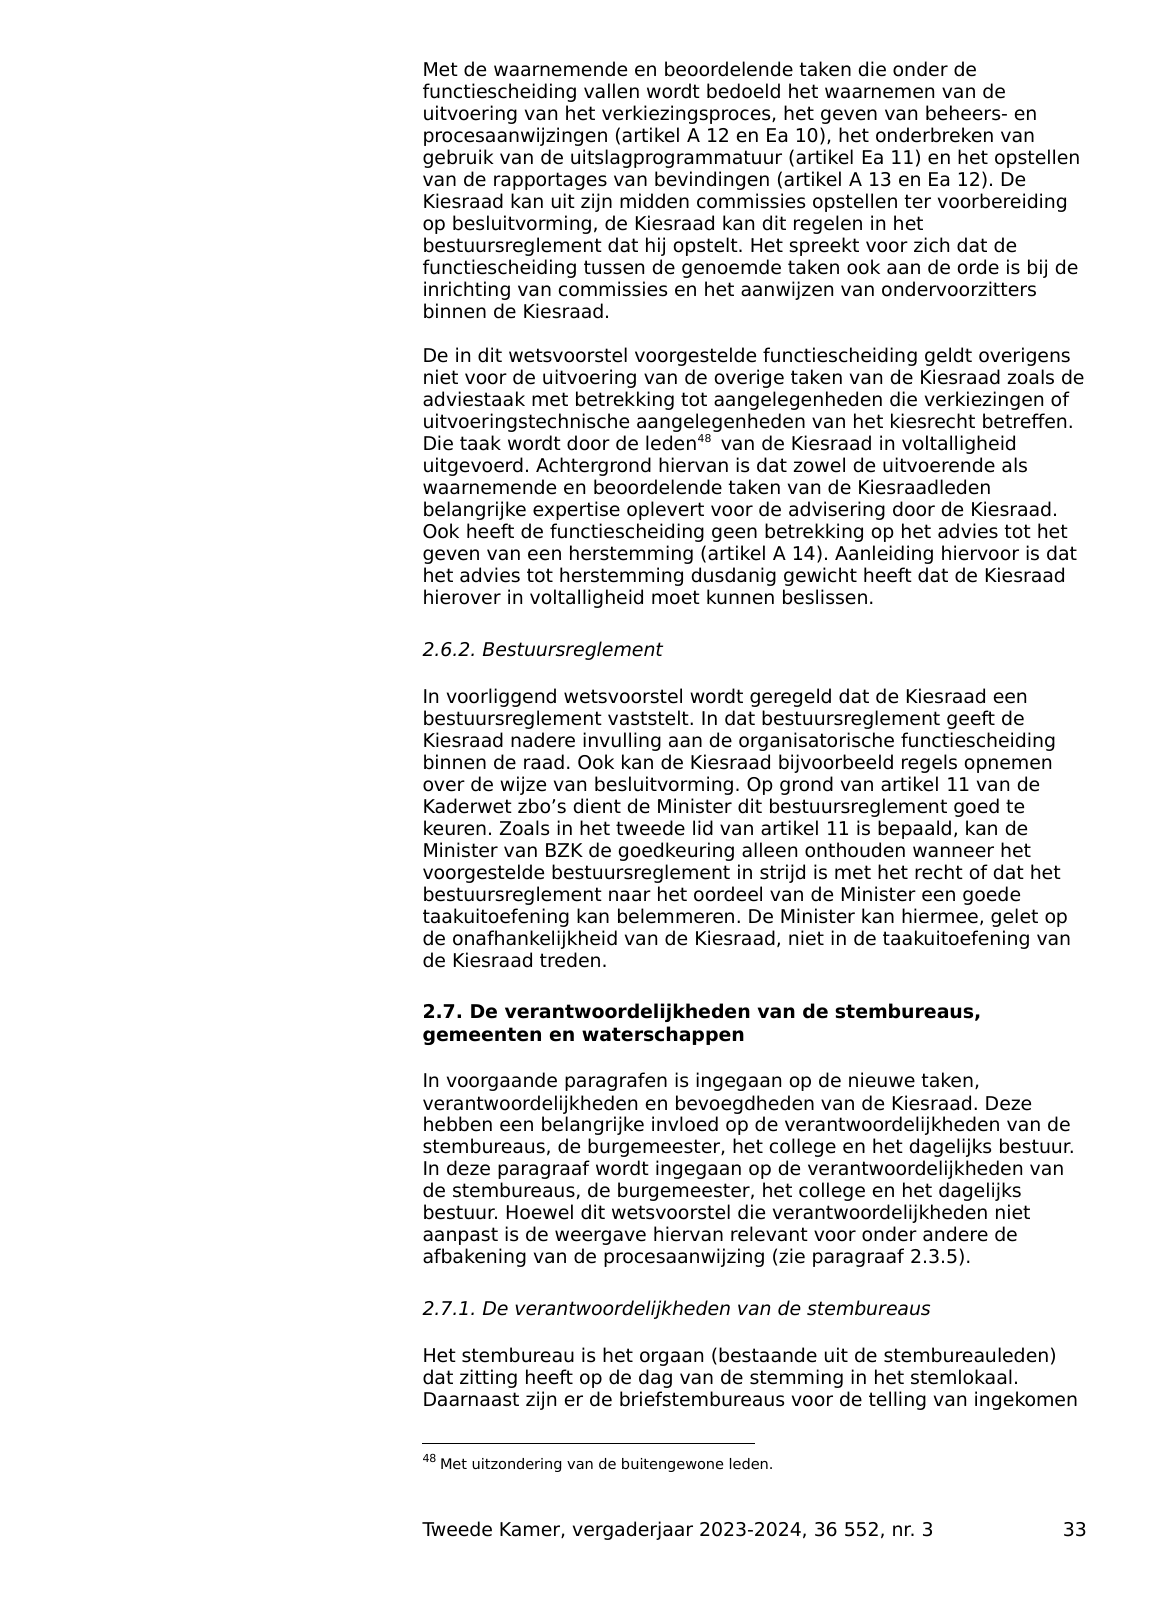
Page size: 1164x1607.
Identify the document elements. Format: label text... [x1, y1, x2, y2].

subtitle 2.6.2. Bestuursreglement [422, 639, 1087, 661]
text De in dit wetsvoorstel voorgestelde functiescheiding geldt overigens niet voor de uitvoering van de overige taken van de Kiesraad zoals de adviestaak met betrekking tot aangelegenheden die verkiezingen of uitvoeringstechnische aangelegenheden van het kiesrecht betreffen. Die taak wordt door de leden van de Kiesraad in voltalligheid uitgevoerd. Achtergrond hiervan is dat zowel de uitvoerende als waarnemende en beoordelende taken van de Kiesraadleden belangrijke expertise oplevert voor de advisering door de Kiesraad. Ook heeft de functiescheiding geen betrekking op het advies tot het geven van een herstemming (artikel A 14). Aanleiding hiervoor is dat het advies tot herstemming dusdanig gewicht heeft dat de Kiesraad hierover in voltalligheid moet kunnen beslissen. [422, 345, 1087, 609]
subtitle 2.7.1. De verantwoordelijkheden van de stembureaus [422, 1298, 1087, 1320]
text Met de waarnemende en beoordelende taken die onder de functiescheiding vallen wordt bedoeld het waarnemen van de uitvoering van het verkiezingsproces, het geven van beheers- en procesaanwijzingen (artikel A 12 en Ea 10), het onderbreken van gebruik van de uitslagprogrammatuur (artikel Ea 11) en het opstellen van de rapportages van bevindingen (artikel A 13 en Ea 12). De Kiesraad kan uit zijn midden commissies opstellen ter voorbereiding op besluitvorming, de Kiesraad kan dit regelen in het bestuursreglement dat hij opstelt. Het spreekt voor zich dat de functiescheiding tussen de genoemde taken ook aan de orde is bij de inrichting van commissies en het aanwijzen van ondervoorzitters binnen de Kiesraad. [422, 59, 1087, 323]
text In voorliggend wetsvoorstel wordt geregeld dat de Kiesraad een bestuursreglement vaststelt. In dat bestuursreglement geeft de Kiesraad nadere invulling aan de organisatorische functiescheiding binnen de raad. Ook kan de Kiesraad bijvoorbeeld regels opnemen over de wijze van besluitvorming. Op grond van artikel 11 van de Kaderwet zbo’s dient de Minister dit bestuursreglement goed te keuren. Zoals in het tweede lid van artikel 11 is bepaald, kan de Minister van BZK de goedkeuring alleen onthouden wanneer het voorgestelde bestuursreglement in strijd is met het recht of dat het bestuursreglement naar het oordeel van de Minister een goede taakuitoefening kan belemmeren. De Minister kan hiermee, gelet op de onafhankelijkheid van de Kiesraad, niet in de taakuitoefening van de Kiesraad treden. [422, 686, 1087, 971]
text Met uitzondering van de buitengewone leden. [422, 1452, 1087, 1474]
text In voorgaande paragrafen is ingegaan op de nieuwe taken, verantwoordelijkheden en bevoegdheden van de Kiesraad. Deze hebben een belangrijke invloed op de verantwoordelijkheden van de stembureaus, de burgemeester, het college en het dagelijks bestuur. In deze paragraaf wordt ingegaan op de verantwoordelijkheden van de stembureaus, de burgemeester, het college en het dagelijks bestuur. Hoewel dit wetsvoorstel die verantwoordelijkheden niet aanpast is de weergave hiervan relevant voor onder andere de afbakening van de procesaanwijzing (zie paragraaf 2.3.5). [422, 1070, 1087, 1268]
text Het stembureau is het orgaan (bestaande uit de stembureauleden) dat zitting heeft op de dag van de stemming in het stemlokaal. Daarnaast zijn er de briefstembureaus voor de telling van ingekomen [422, 1345, 1087, 1411]
subtitle 2.7. De verantwoordelijkheden van de stembureaus, gemeenten en waterschappen [422, 1001, 1087, 1045]
